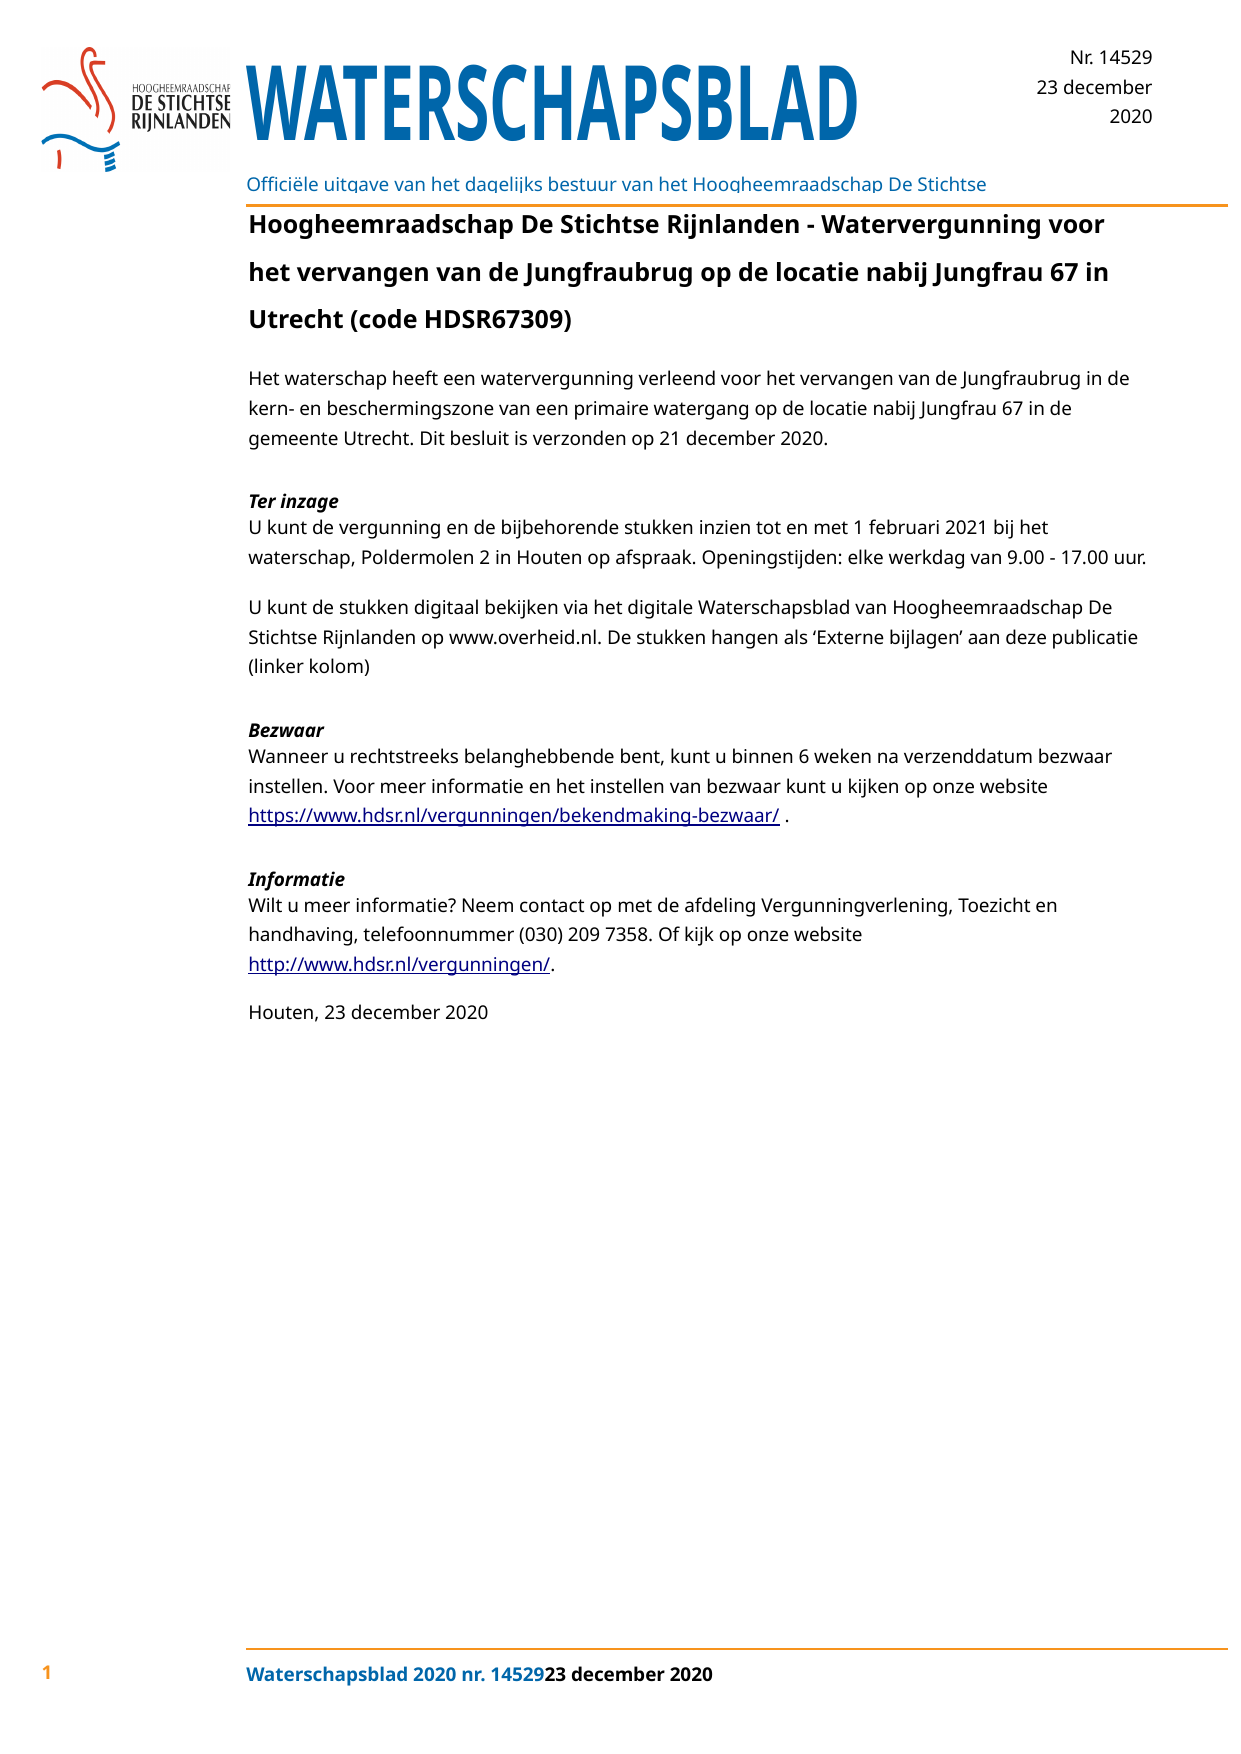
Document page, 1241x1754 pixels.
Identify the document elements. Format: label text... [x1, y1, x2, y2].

text U kunt de stukken digitaal bekijken via het digitale Waterschapsblad van Hoogheemraadschap De Stichtse Rijnlanden op www.overheid.nl. De stukken hangen als ‘Externe bijlagen’ aan deze publicatie (linker kolom) [248, 594, 1152, 679]
text Wanneer u rechtstreeks belanghebbende bent, kunt u binnen 6 weken na verzenddatum bezwaar instellen. Voor meer informatie en het instellen van bezwaar kunt u kijken op onze website https://www.hdsr.nl/vergunningen/bekendmaking-bezwaar/ . [248, 743, 1152, 828]
text Ter inzage [248, 489, 1152, 514]
text Het waterschap heeft een watervergunning verleend voor het vervangen van de Jungfraubrug in de kern- en beschermingszone van een primaire watergang op de locatie nabij Jungfrau 67 in de gemeente Utrecht. Dit besluit is verzonden op 21 december 2020. [248, 366, 1152, 450]
text Wilt u meer informatie? Neem contact op met de afdeling Vergunningverlening, Toezicht en handhaving, telefoonnummer (030) 209 7358. Of kijk op onze website http://www.hdsr.nl/vergunningen/. [248, 892, 1152, 977]
text Houten, 23 december 2020 [248, 999, 1152, 1025]
text U kunt de vergunning en de bijbehorende stukken inzien tot en met 1 februari 2021 bij het waterschap, Poldermolen 2 in Houten op afspraak. Openingstijden: elke werkdag van 9.00 - 17.00 uur. [248, 514, 1152, 570]
picture [41, 47, 231, 172]
text Bezwaar [248, 717, 1152, 743]
text Hoogheemraadschap De Stichtse Rijnlanden - Watervergunning voor het vervangen van de Jungfraubrug op de locatie nabij Jungfrau 67 in Utrecht (code HDSR67309) [248, 207, 1152, 336]
text Informatie [248, 866, 1152, 892]
